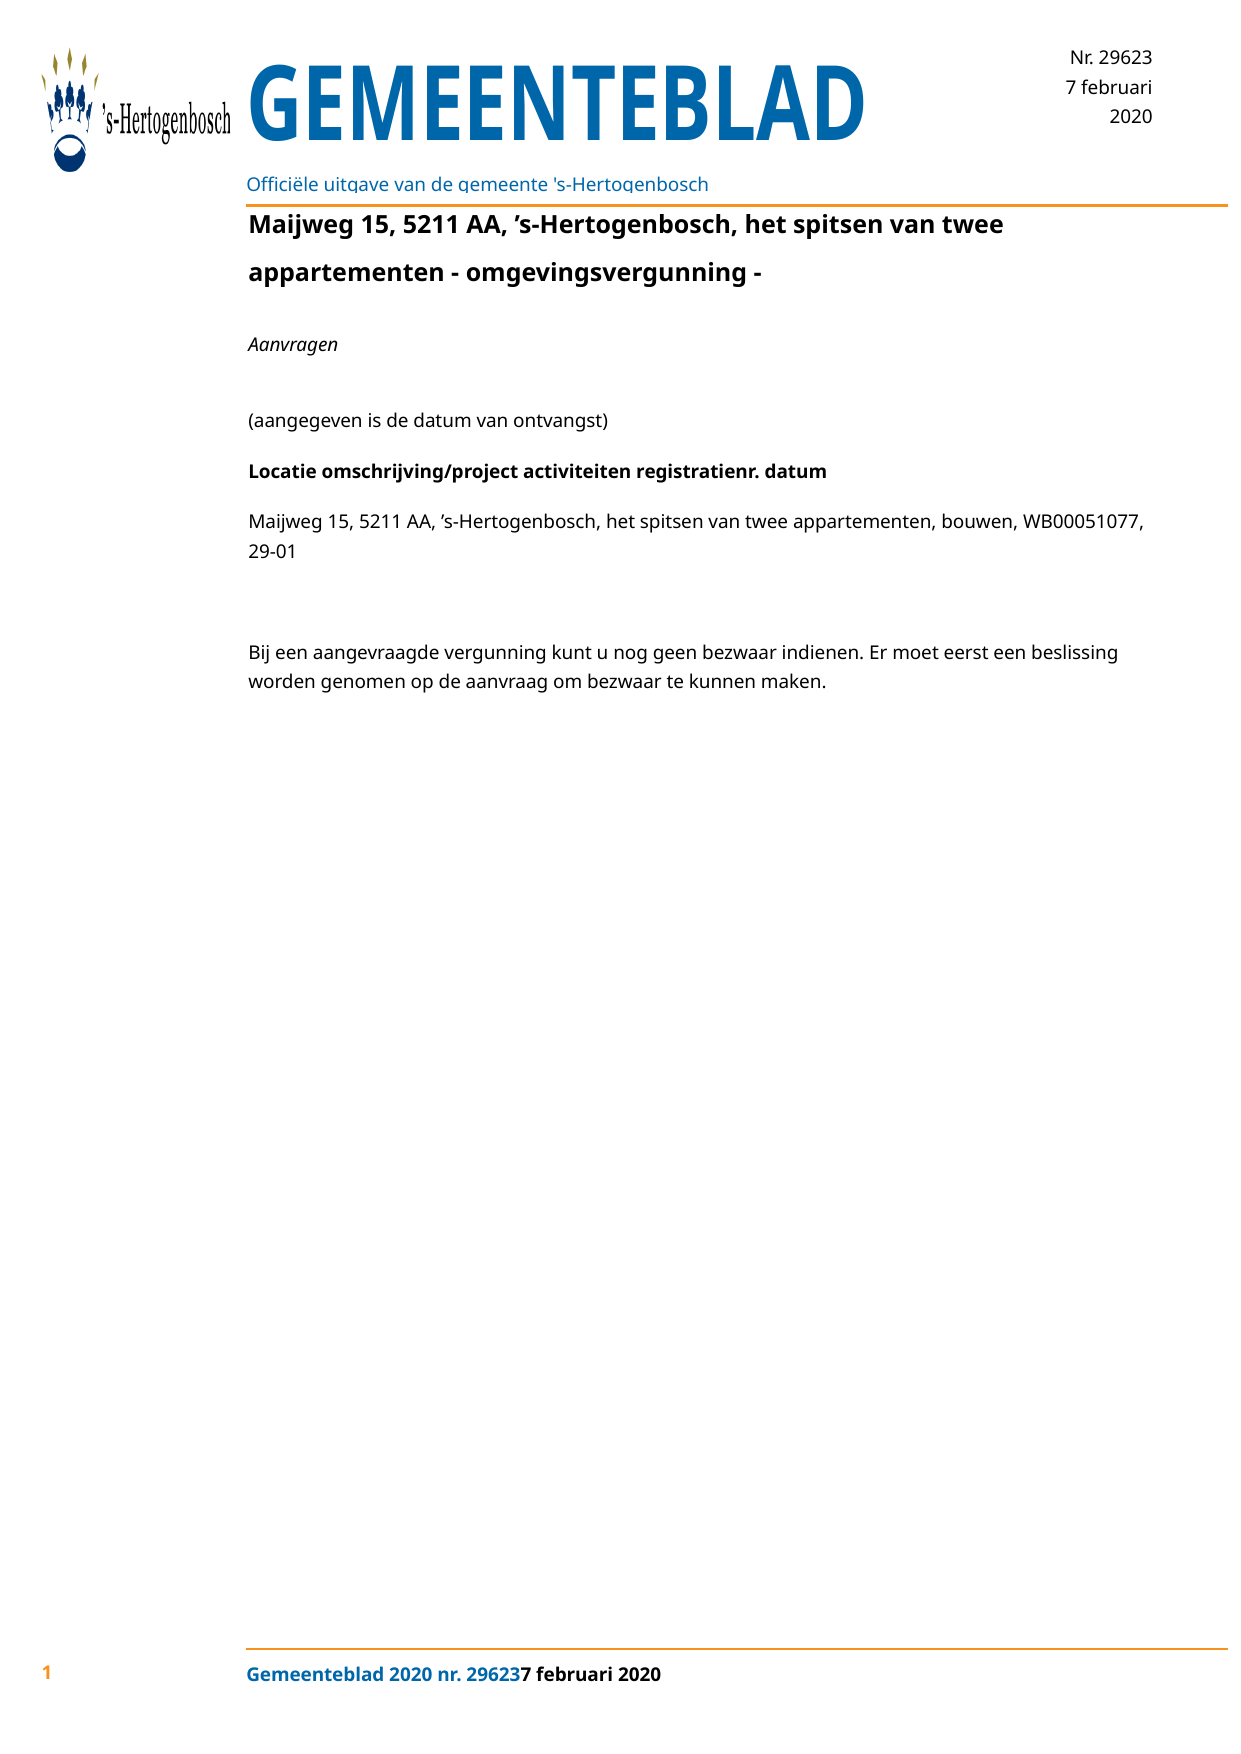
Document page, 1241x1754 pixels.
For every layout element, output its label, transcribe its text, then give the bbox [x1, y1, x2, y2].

text Bij een aangevraagde vergunning kunt u nog geen bezwaar indienen. Er moet eerst een beslissing worden genomen op de aanvraag om bezwaar te kunnen maken. [248, 639, 1152, 694]
text Maijweg 15, 5211 AA, ’s-Hertogenbosch, het spitsen van twee appartementen, bouwen, WB00051077, 29-01 [248, 508, 1152, 564]
text Aanvragen [248, 331, 1152, 357]
text (aangegeven is de datum van ontvangst) [248, 408, 1152, 433]
picture [41, 47, 231, 172]
text Locatie omschrijving/project activiteiten registratienr. datum [248, 458, 1152, 484]
text Maijweg 15, 5211 AA, ’s-Hertogenbosch, het spitsen van twee appartementen - omgevingsvergunning - [248, 207, 1152, 288]
